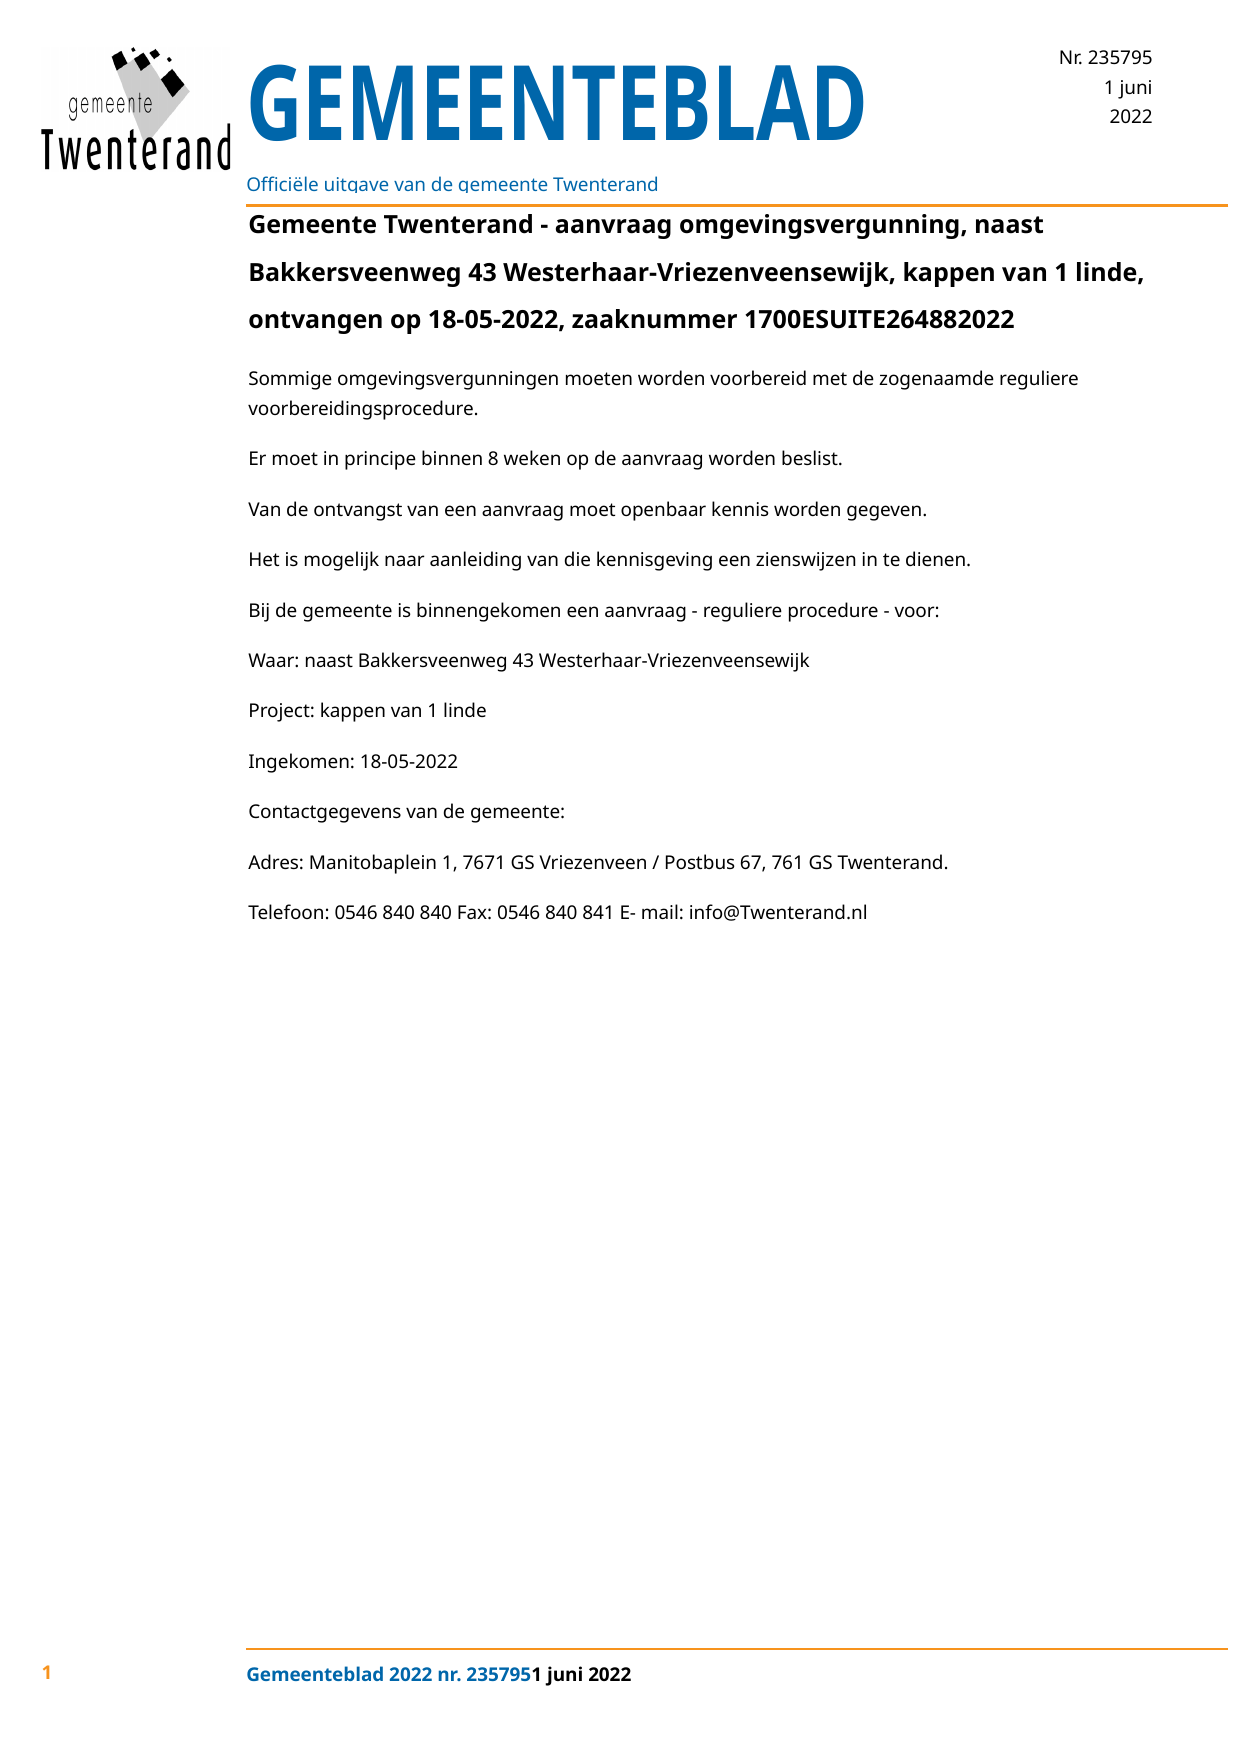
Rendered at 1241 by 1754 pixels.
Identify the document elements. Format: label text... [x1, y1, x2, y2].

text Het is mogelijk naar aanleiding van die kennisgeving een zienswijzen in te dienen. [248, 546, 1152, 572]
text Contactgegevens van de gemeente: [248, 798, 1152, 824]
text Bij de gemeente is binnengekomen een aanvraag - reguliere procedure - voor: [248, 597, 1152, 622]
text Telefoon: 0546 840 840 Fax: 0546 840 841 E- mail: info@Twenterand.nl [248, 899, 1152, 925]
text Adres: Manitobaplein 1, 7671 GS Vriezenveen / Postbus 67, 761 GS Twenterand. [248, 849, 1152, 874]
text Project: kappen van 1 linde [248, 698, 1152, 723]
text Van de ontvangst van een aanvraag moet openbaar kennis worden gegeven. [248, 496, 1152, 522]
picture [41, 47, 231, 172]
text Waar: naast Bakkersveenweg 43 Westerhaar-Vriezenveensewijk [248, 647, 1152, 673]
text Gemeente Twenterand - aanvraag omgevingsvergunning, naast Bakkersveenweg 43 Westerhaar-Vriezenveensewijk, kappen van 1 linde, ontvangen op 18-05-2022, zaaknummer 1700ESUITE264882022 [248, 207, 1152, 336]
text Sommige omgevingsvergunningen moeten worden voorbereid met de zogenaamde reguliere voorbereidingsprocedure. [248, 366, 1152, 421]
text Ingekomen: 18-05-2022 [248, 748, 1152, 774]
text Er moet in principe binnen 8 weken op de aanvraag worden beslist. [248, 446, 1152, 471]
